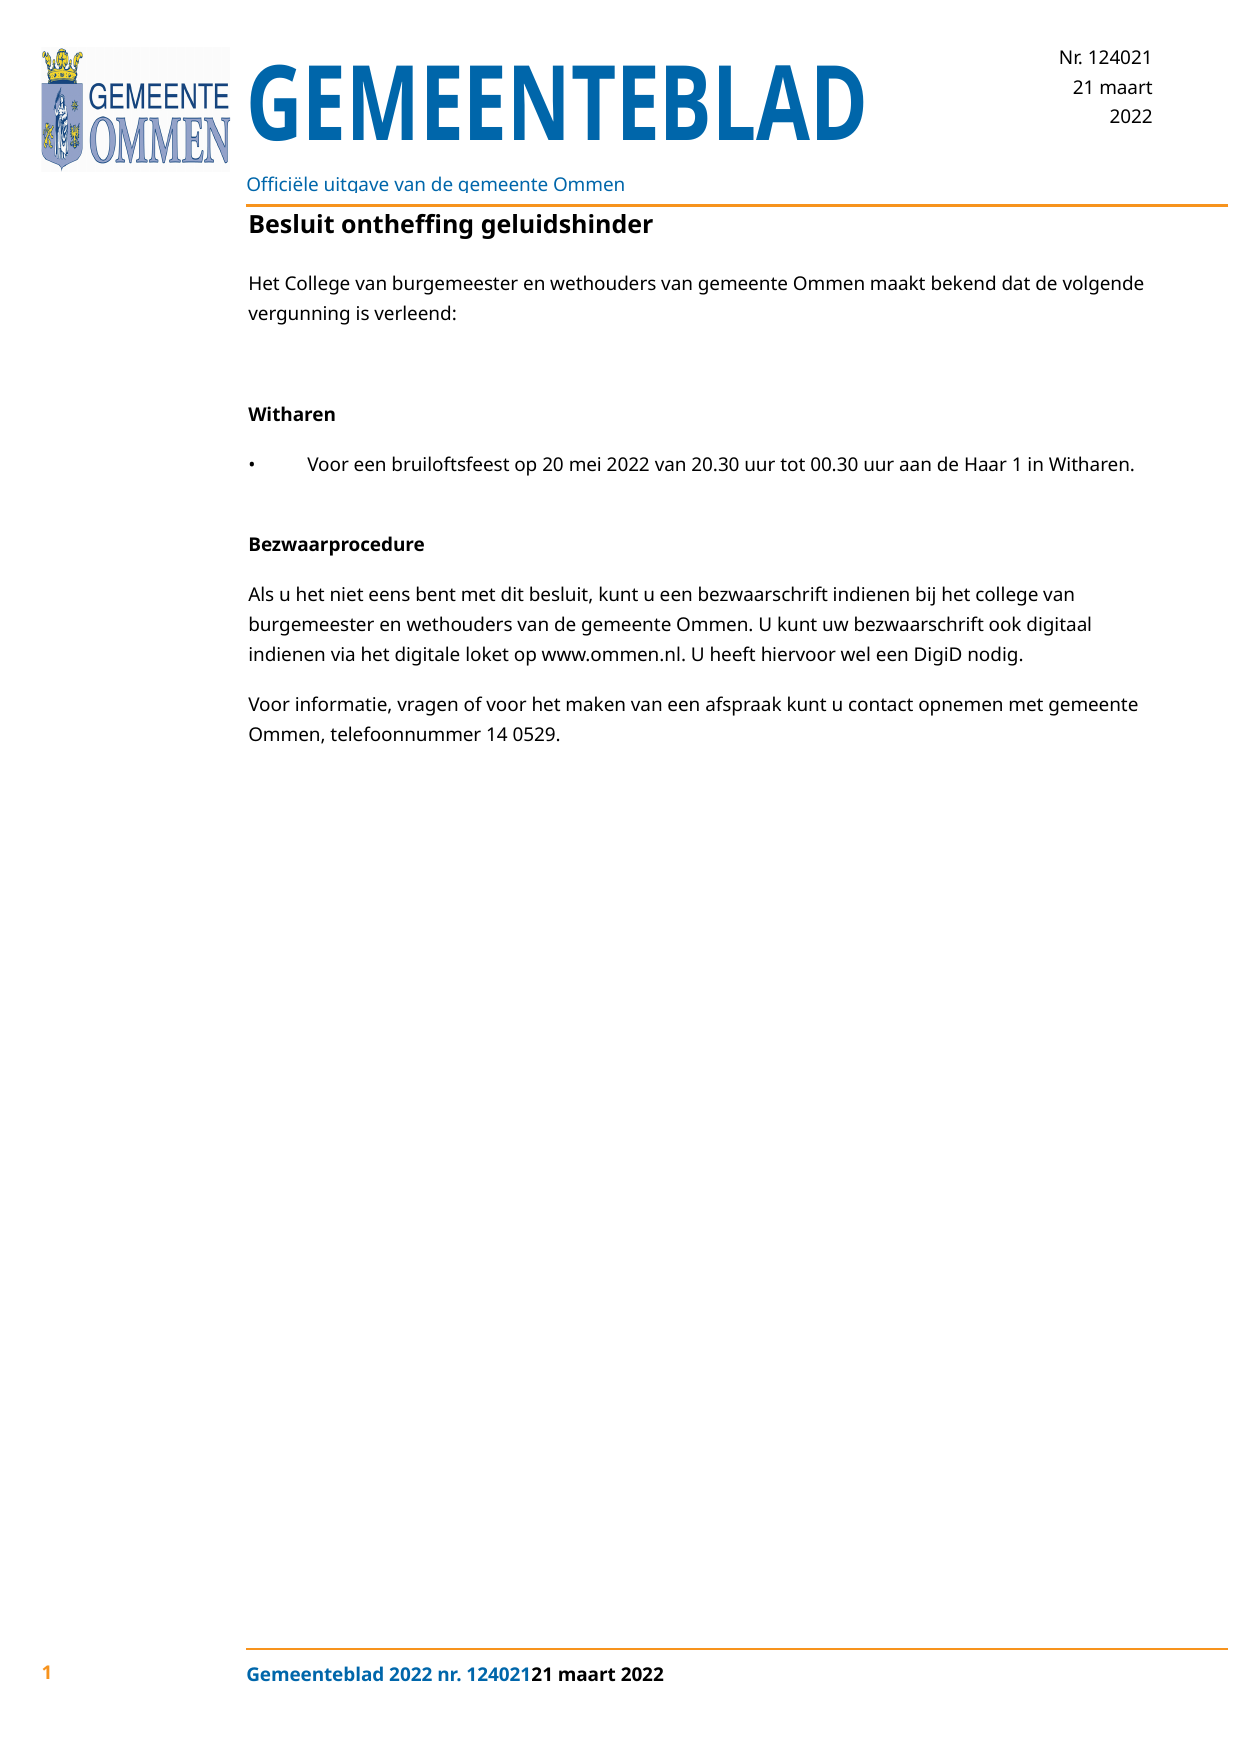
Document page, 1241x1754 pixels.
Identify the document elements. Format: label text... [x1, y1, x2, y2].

text Witharen [248, 401, 1152, 426]
picture [41, 47, 231, 172]
text Besluit ontheffing geluidshinder [248, 207, 1152, 241]
text Bezwaarprocedure [248, 531, 1152, 557]
list Voor een bruiloftsfeest op 20 mei 2022 van 20.30 uur tot 00.30 uur aan de Haar 1 in Witharen. [248, 451, 1152, 477]
text Als u het niet eens bent met dit besluit, kunt u een bezwaarschrift indienen bij het college van burgemeester en wethouders van de gemeente Ommen. U kunt uw bezwaarschrift ook digitaal indienen via het digitale loket op www.ommen.nl. U heeft hiervoor wel een DigiD nodig. [248, 582, 1152, 666]
text Voor informatie, vragen of voor het maken van een afspraak kunt u contact opnemen met gemeente Ommen, telefoonnummer 14 0529. [248, 691, 1152, 746]
text Het College van burgemeester en wethouders van gemeente Ommen maakt bekend dat de volgende vergunning is verleend: [248, 270, 1152, 326]
